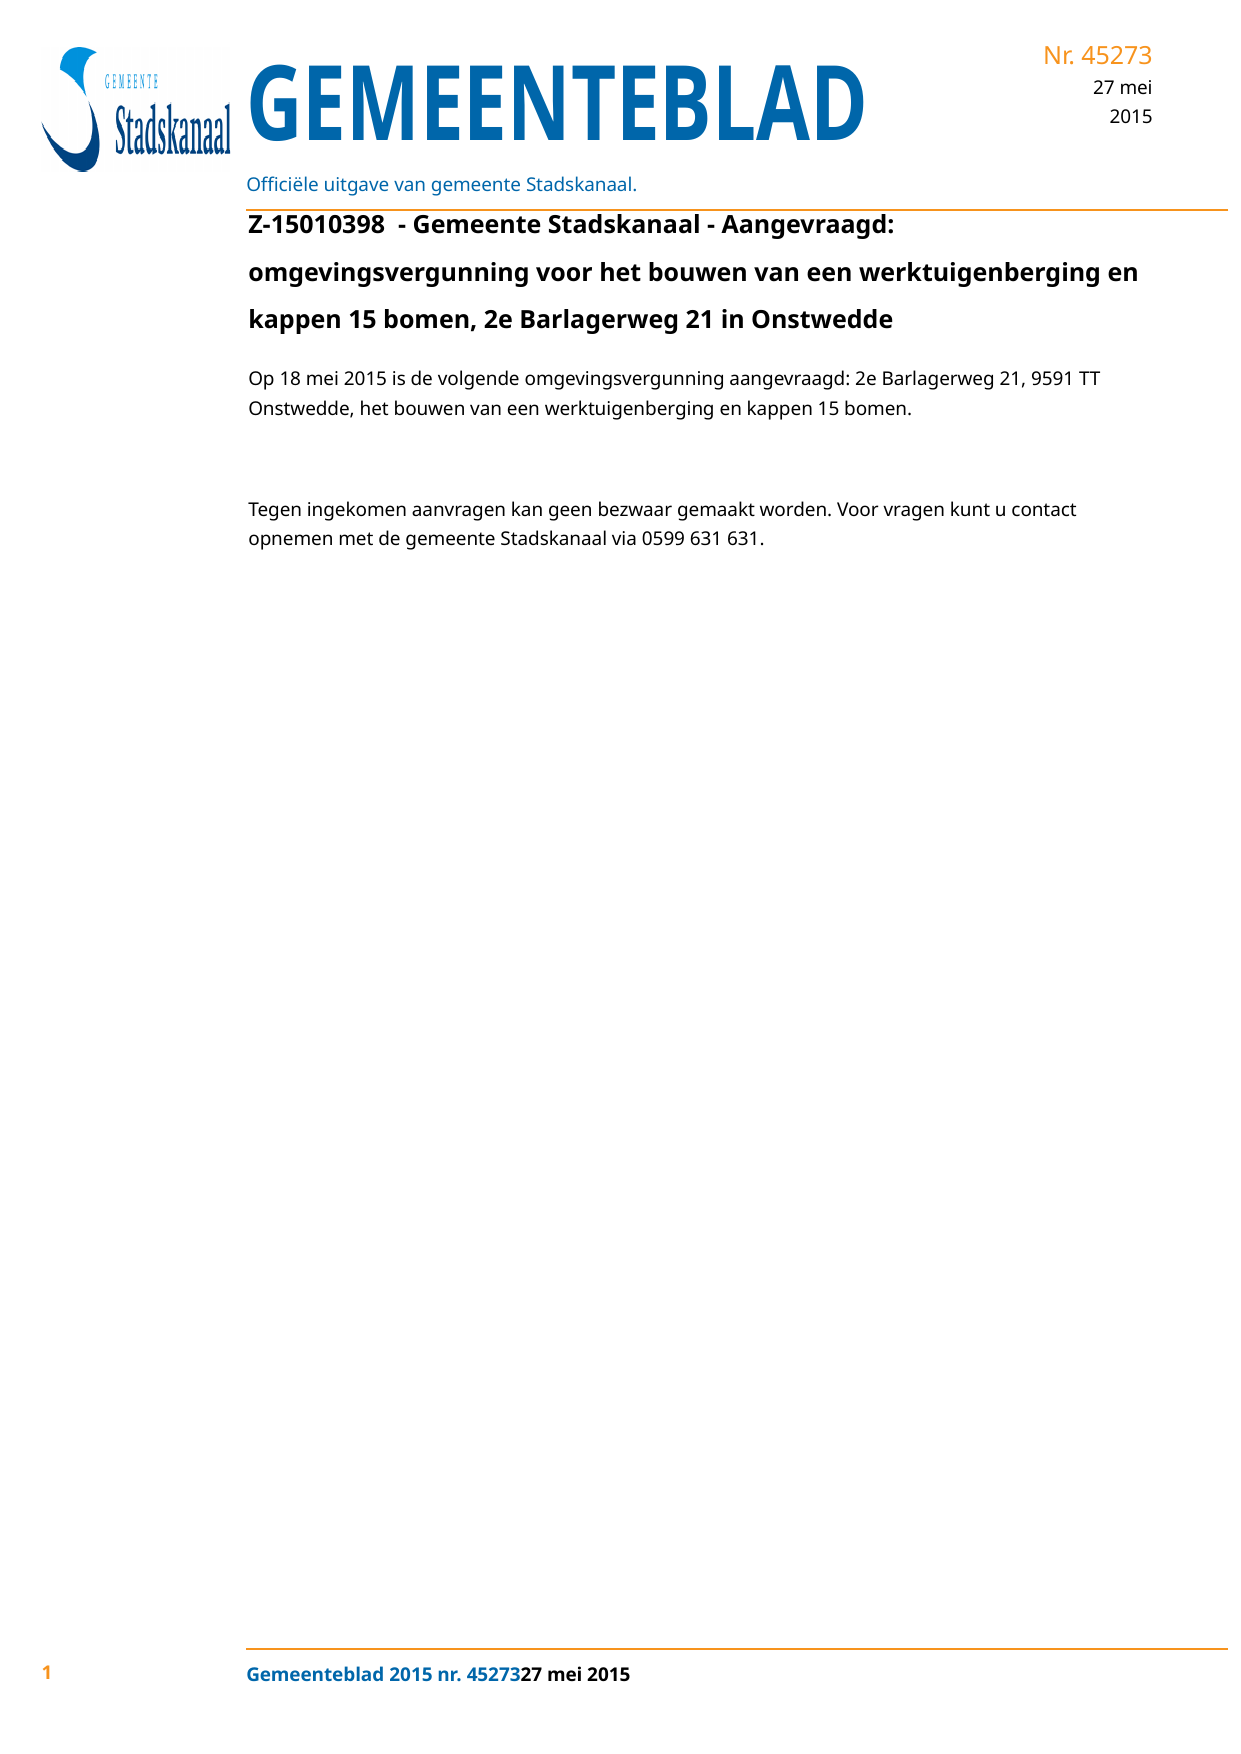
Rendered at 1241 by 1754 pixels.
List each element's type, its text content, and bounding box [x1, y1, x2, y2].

text Z-15010398 - Gemeente Stadskanaal - Aangevraagd: omgevingsvergunning voor het bouwen van een werktuigenberging en kappen 15 bomen, 2e Barlagerweg 21 in Onstwedde [248, 211, 1152, 336]
picture [41, 47, 231, 172]
text Op 18 mei 2015 is de volgende omgevingsvergunning aangevraagd: 2e Barlagerweg 21, 9591 TT Onstwedde, het bouwen van een werktuigenberging en kappen 15 bomen. [248, 366, 1152, 421]
text Tegen ingekomen aanvragen kan geen bezwaar gemaakt worden. Voor vragen kunt u contact opnemen met de gemeente Stadskanaal via 0599 631 631. [248, 496, 1152, 551]
